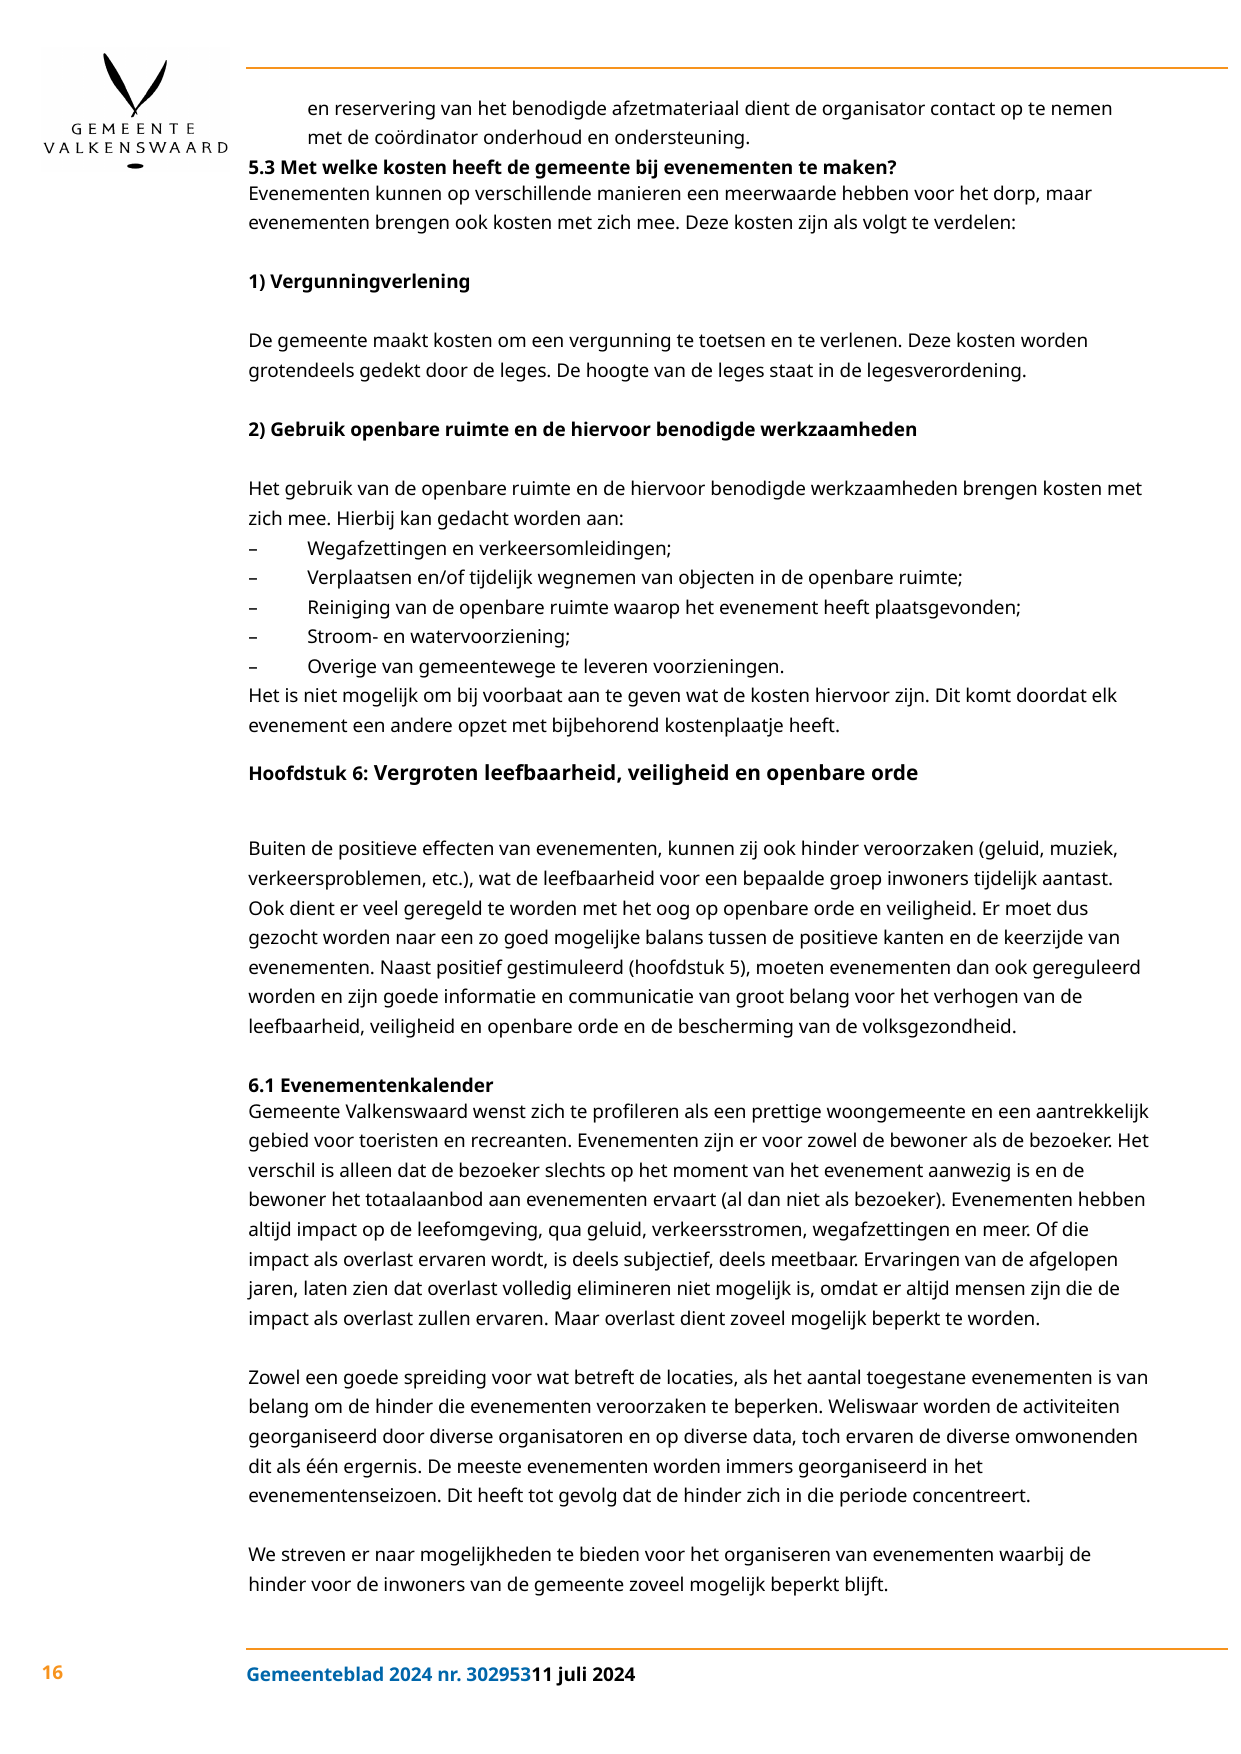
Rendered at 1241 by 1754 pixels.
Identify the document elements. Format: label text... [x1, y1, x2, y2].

list Reiniging van de openbare ruimte waarop het evenement heeft plaatsgevonden; [248, 594, 1152, 619]
list Overige van gemeentewege te leveren voorzieningen. [248, 653, 1152, 679]
text De gemeente maakt kosten om een vergunning te toetsen en te verlenen. Deze kosten worden grotendeels gedekt door de leges. De hoogte van de leges staat in de legesverordening. [248, 328, 1152, 383]
list Stroom- en watervoorziening; [248, 623, 1152, 649]
text Het is niet mogelijk om bij voorbaat aan te geven wat de kosten hiervoor zijn. Dit komt doordat elk evenement een andere opzet met bijbehorend kostenplaatje heeft. [248, 683, 1152, 738]
picture [41, 47, 231, 172]
text Evenementen kunnen op verschillende manieren een meerwaarde hebben voor het dorp, maar evenementen brengen ook kosten met zich mee. Deze kosten zijn als volgt te verdelen: [248, 180, 1152, 235]
list Verplaatsen en/of tijdelijk wegnemen van objecten in de openbare ruimte; [248, 564, 1152, 590]
list Wegafzettingen en verkeersomleidingen; [248, 535, 1152, 560]
text Het gebruik van de openbare ruimte en de hiervoor benodigde werkzaamheden brengen kosten met zich mee. Hierbij kan gedacht worden aan: [248, 476, 1152, 531]
text Zowel een goede spreiding voor wat betreft de locaties, als het aantal toegestane evenementen is van belang om de hinder die evenementen veroorzaken te beperken. Weliswaar worden de activiteiten georganiseerd door diverse organisatoren en op diverse data, toch ervaren de diverse omwonenden dit als één ergernis. De meeste evenementen worden immers georganiseerd in het evenementenseizoen. Dit heeft tot gevolg dat de hinder zich in die periode concentreert. [248, 1364, 1152, 1508]
list en reservering van het benodigde afzetmateriaal dient de organisator contact op te nemen met de coördinator onderhoud en ondersteuning. [248, 95, 1152, 150]
text 6.1 Evenementenkalender [248, 1072, 1152, 1098]
text Gemeente Valkenswaard wenst zich te profileren als een prettige woongemeente en een aantrekkelijk gebied voor toeristen en recreanten. Evenementen zijn er voor zowel de bewoner als de bezoeker. Het verschil is alleen dat de bezoeker slechts op het moment van het evenement aanwezig is en de bewoner het totaalaanbod aan evenementen ervaart (al dan niet als bezoeker). Evenementen hebben altijd impact op de leefomgeving, qua geluid, verkeersstromen, wegafzettingen en meer. Of die impact als overlast ervaren wordt, is deels subjectief, deels meetbaar. Ervaringen van de afgelopen jaren, laten zien dat overlast volledig elimineren niet mogelijk is, omdat er altijd mensen zijn die de impact als overlast zullen ervaren. Maar overlast dient zoveel mogelijk beperkt te worden. [248, 1098, 1152, 1331]
text We streven er naar mogelijkheden te bieden voor het organiseren van evenementen waarbij de hinder voor de inwoners van de gemeente zoveel mogelijk beperkt blijft. [248, 1542, 1152, 1597]
text Buiten de positieve effecten van evenementen, kunnen zij ook hinder veroorzaken (geluid, muziek, verkeersproblemen, etc.), wat de leefbaarheid voor een bepaalde groep inwoners tijdelijk aantast. Ook dient er veel geregeld te worden met het oog op openbare orde en veiligheid. Er moet dus gezocht worden naar een zo goed mogelijke balans tussen de positieve kanten en de keerzijde van evenementen. Naast positief gestimuleerd (hoofdstuk 5), moeten evenementen dan ook gereguleerd worden en zijn goede informatie en communicatie van groot belang voor het verhogen van de leefbaarheid, veiligheid en openbare orde en de bescherming van de volksgezondheid. [248, 836, 1152, 1039]
text 5.3 Met welke kosten heeft de gemeente bij evenementen te maken? [248, 154, 1152, 180]
text 2) Gebruik openbare ruimte en de hiervoor benodigde werkzaamheden [248, 416, 1152, 442]
text Hoofdstuk 6: Vergroten leefbaarheid, veiligheid en openbare orde [248, 758, 1152, 786]
text 1) Vergunningverlening [248, 268, 1152, 294]
